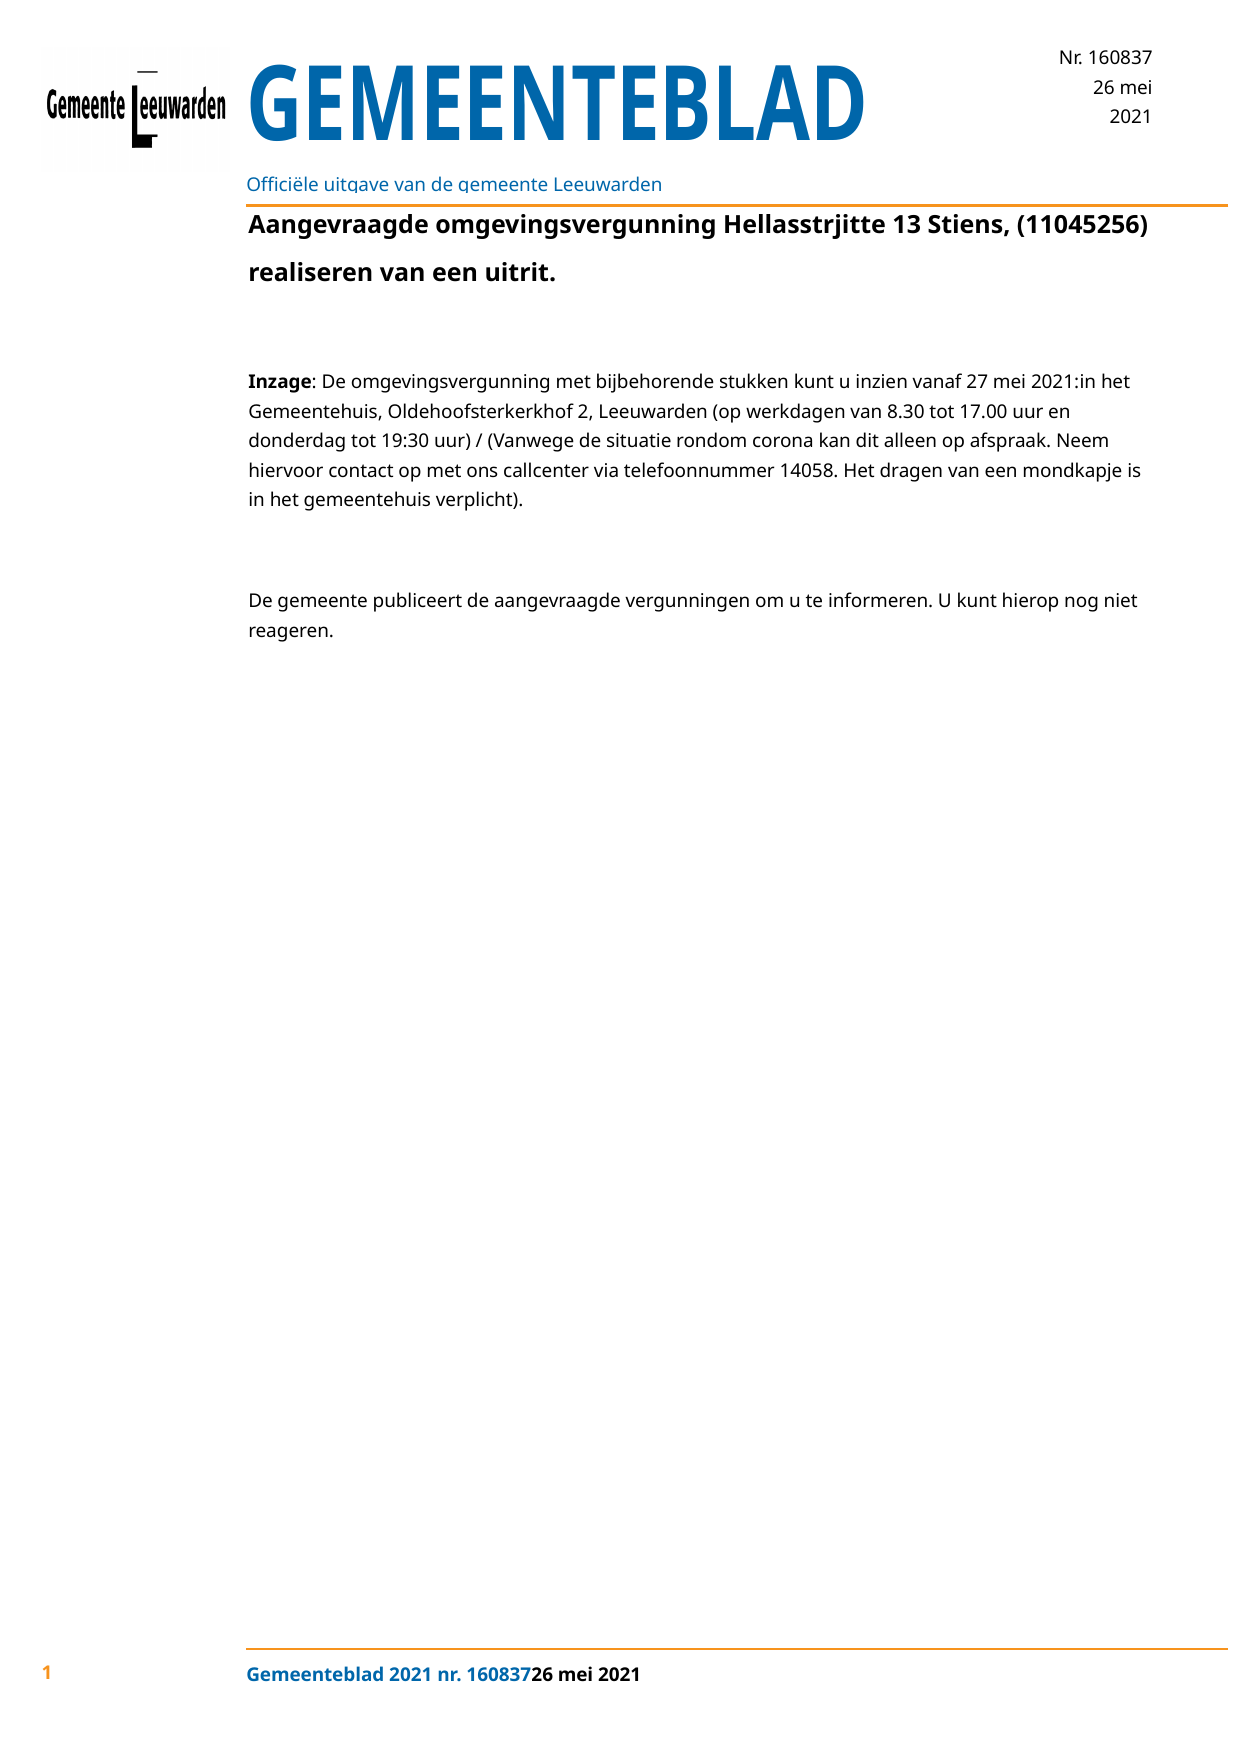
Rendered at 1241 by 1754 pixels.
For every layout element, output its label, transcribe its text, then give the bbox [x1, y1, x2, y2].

text Aangevraagde omgevingsvergunning Hellasstrjitte 13 Stiens, (11045256) realiseren van een uitrit. [248, 207, 1152, 288]
text De gemeente publiceert de aangevraagde vergunningen om u te informeren. U kunt hierop nog niet reageren. [248, 587, 1152, 643]
picture [41, 47, 231, 172]
text Inzage: De omgevingsvergunning met bijbehorende stukken kunt u inzien vanaf 27 mei 2021:in het Gemeentehuis, Oldehoofsterkerkhof 2, Leeuwarden (op werkdagen van 8.30 tot 17.00 uur en donderdag tot 19:30 uur) / (Vanwege de situatie rondom corona kan dit alleen op afspraak. Neem hiervoor contact op met ons callcenter via telefoonnummer 14058. Het dragen van een mondkapje is in het gemeentehuis verplicht). [248, 368, 1152, 512]
